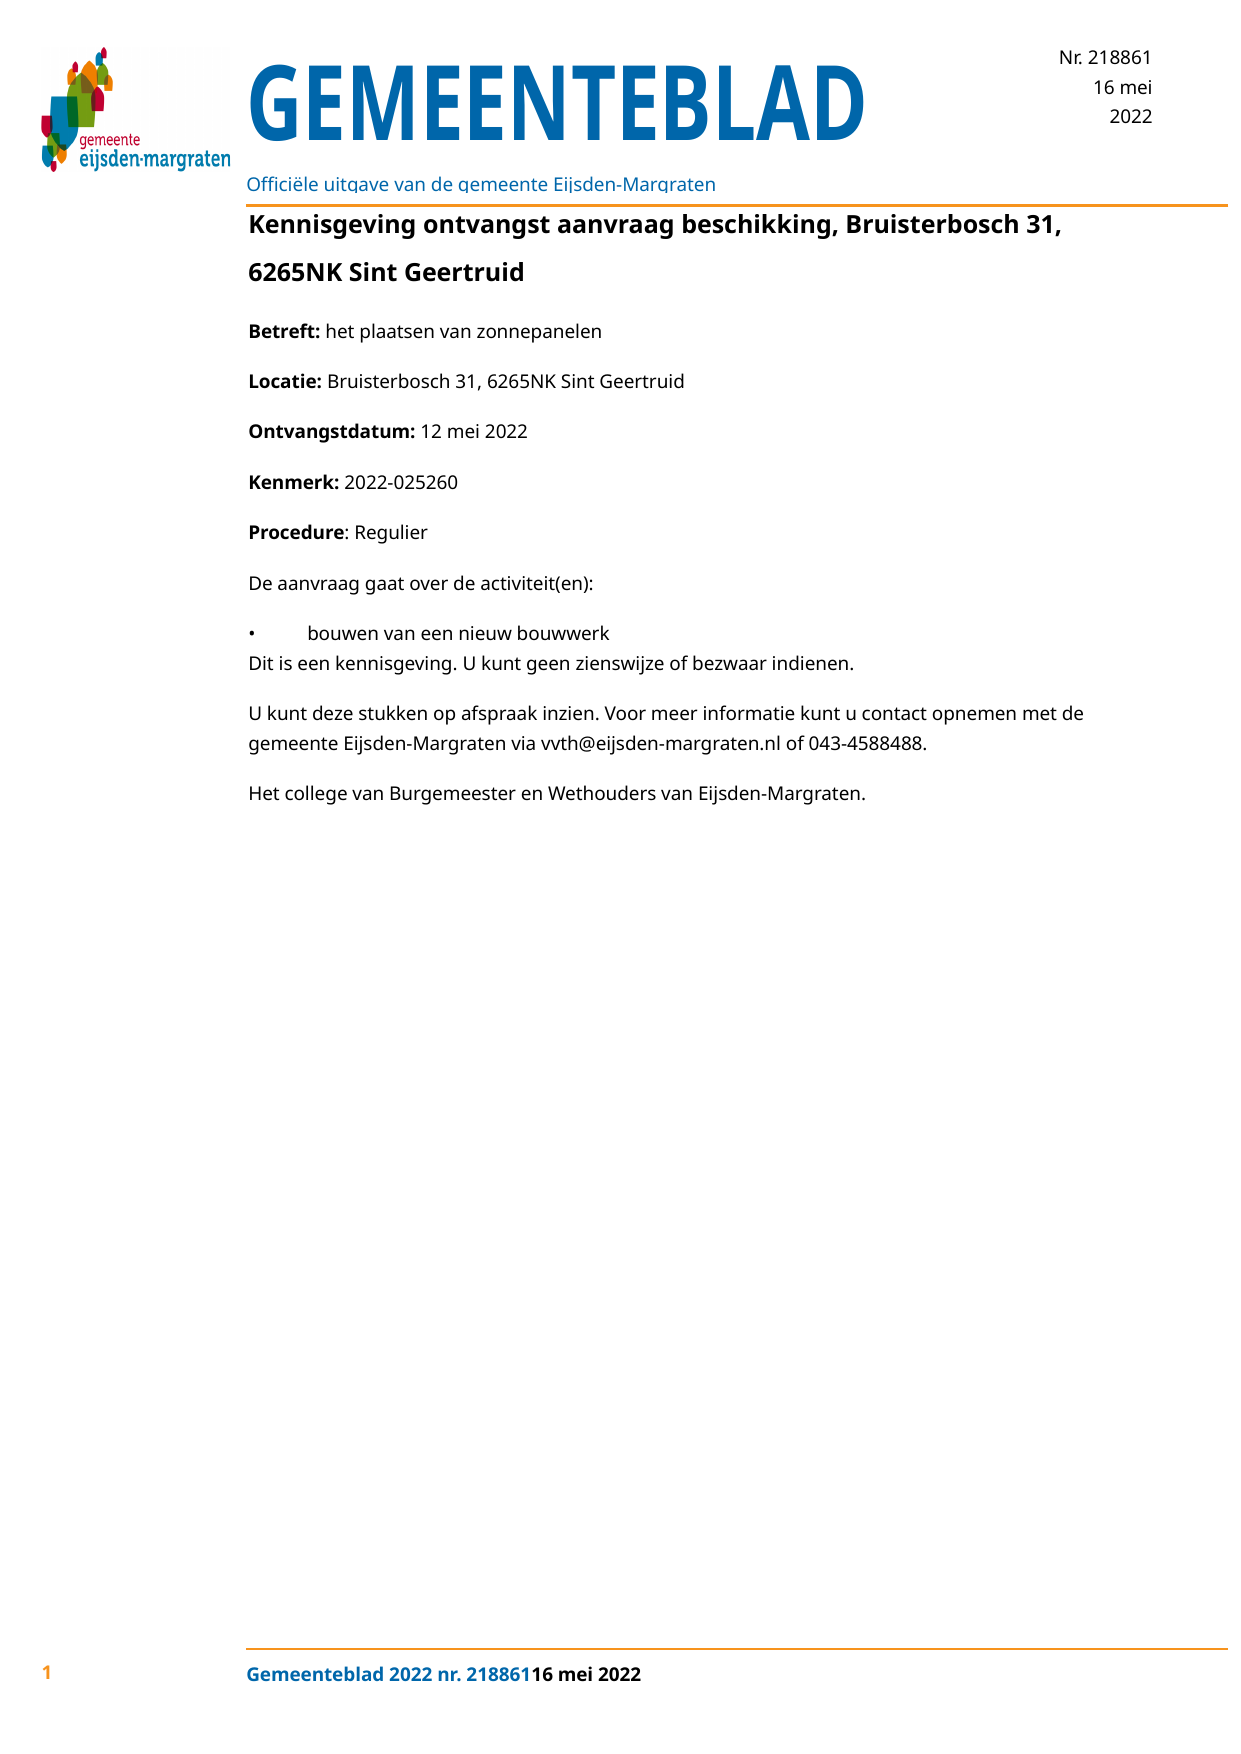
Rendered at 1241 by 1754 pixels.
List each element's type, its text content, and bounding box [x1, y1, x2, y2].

text De aanvraag gaat over de activiteit(en): [248, 570, 1152, 596]
text Kenmerk: 2022-025260 [248, 469, 1152, 495]
list bouwen van een nieuw bouwwerk [248, 620, 1152, 646]
text Locatie: Bruisterbosch 31, 6265NK Sint Geertruid [248, 368, 1152, 394]
text Procedure: Regulier [248, 519, 1152, 545]
picture [41, 47, 231, 172]
text U kunt deze stukken op afspraak inzien. Voor meer informatie kunt u contact opnemen met de gemeente Eijsden-Margraten via vvth@eijsden-margraten.nl of 043-4588488. [248, 700, 1152, 756]
text Kennisgeving ontvangst aanvraag beschikking, Bruisterbosch 31, 6265NK Sint Geertruid [248, 207, 1152, 288]
text Dit is een kennisgeving. U kunt geen zienswijze of bezwaar indienen. [248, 650, 1152, 676]
text Het college van Burgemeester en Wethouders van Eijsden-Margraten. [248, 780, 1152, 806]
text Betreft: het plaatsen van zonnepanelen [248, 318, 1152, 344]
text Ontvangstdatum: 12 mei 2022 [248, 419, 1152, 444]
